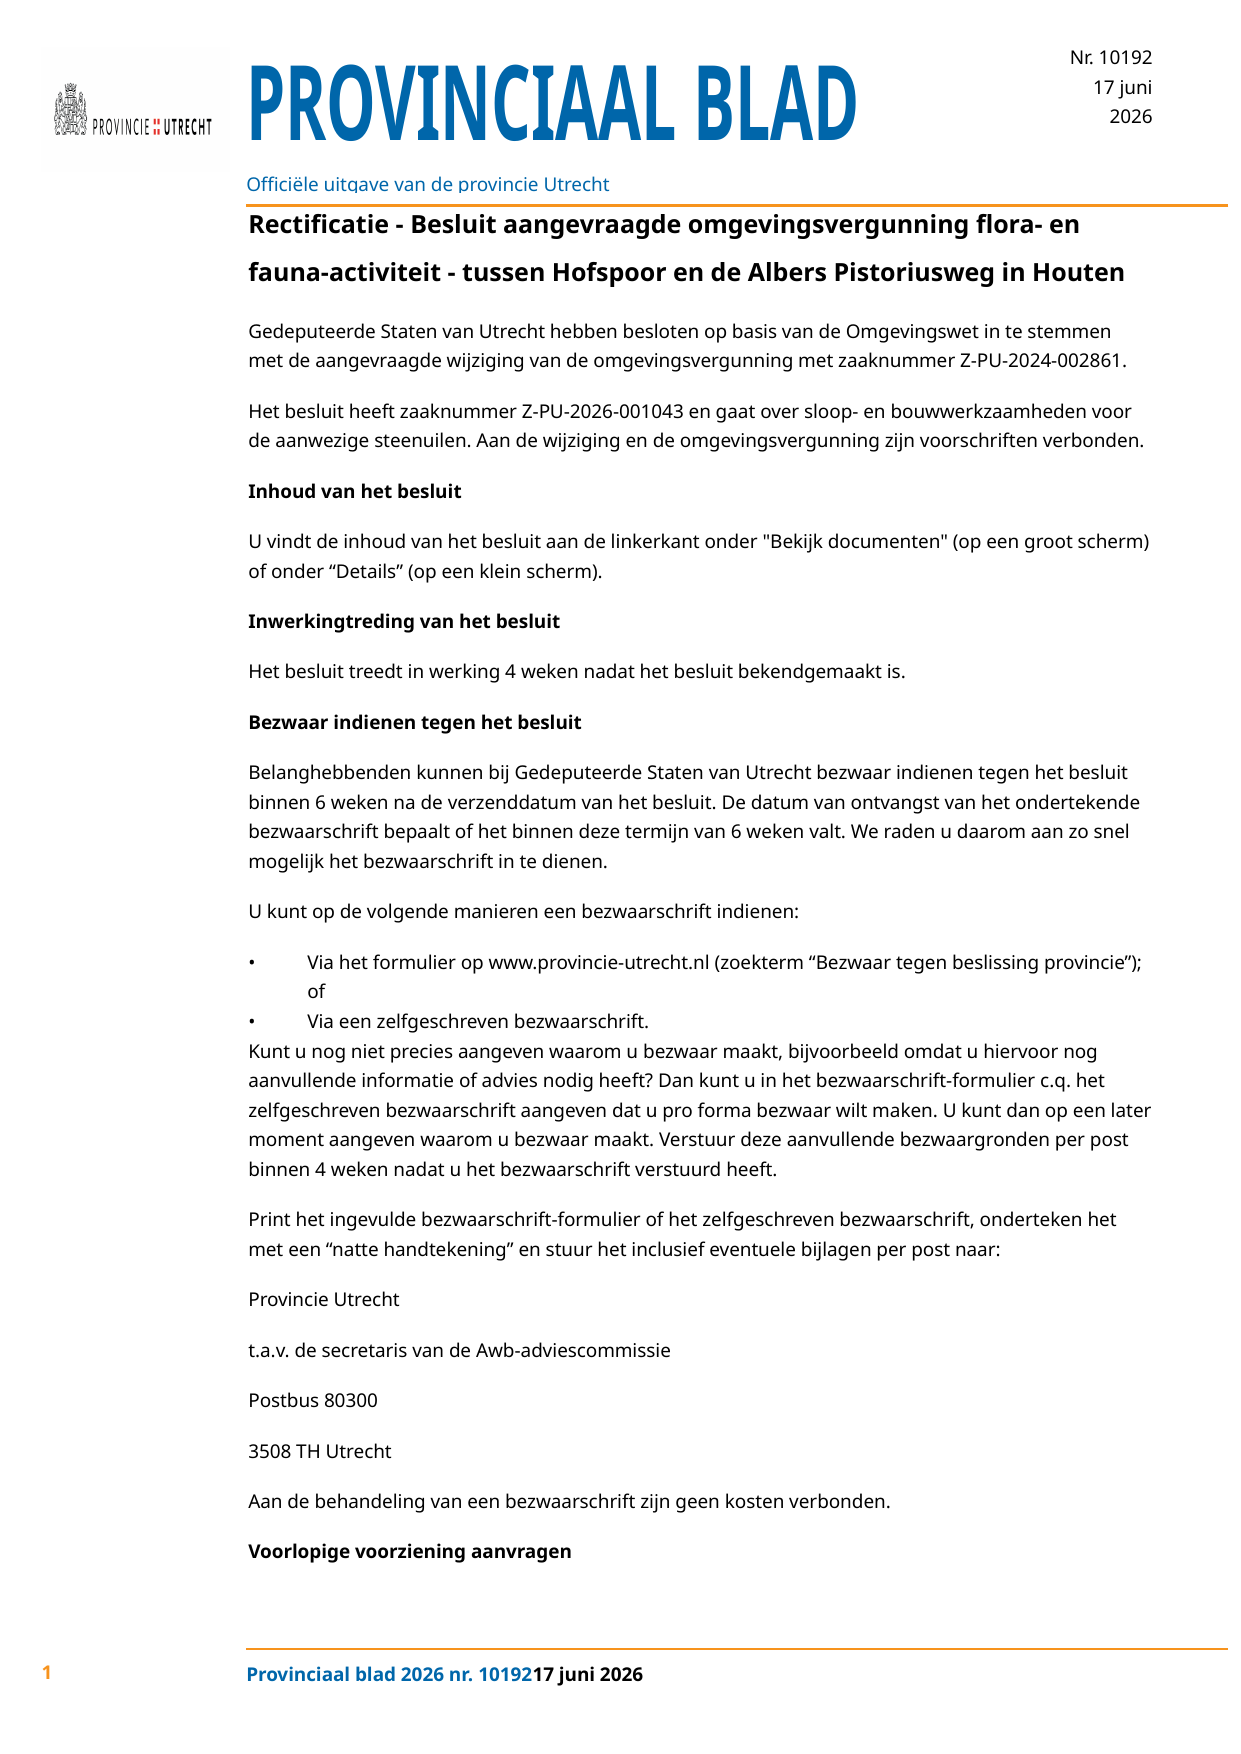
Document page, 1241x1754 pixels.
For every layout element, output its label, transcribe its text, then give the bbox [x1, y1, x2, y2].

text Kunt u nog niet precies aangeven waarom u bezwaar maakt, bijvoorbeeld omdat u hiervoor nog aanvullende informatie of advies nodig heeft? Dan kunt u in het bezwaarschrift-formulier c.q. het zelfgeschreven bezwaarschrift aangeven dat u pro forma bezwaar wilt maken. U kunt dan op een later moment aangeven waarom u bezwaar maakt. Verstuur deze aanvullende bezwaargronden per post binnen 4 weken nadat u het bezwaarschrift verstuurd heeft. [248, 1038, 1152, 1182]
text Bezwaar indienen tegen het besluit [248, 709, 1152, 735]
text Rectificatie - Besluit aangevraagde omgevingsvergunning flora- en fauna-activiteit - tussen Hofspoor en de Albers Pistoriusweg in Houten [248, 207, 1152, 288]
text Het besluit heeft zaaknummer Z-PU-2026-001043 en gaat over sloop- en bouwwerkzaamheden voor de aanwezige steenuilen. Aan de wijziging en de omgevingsvergunning zijn voorschriften verbonden. [248, 398, 1152, 453]
text Voorlopige voorziening aanvragen [248, 1539, 1152, 1564]
text 3508 TH Utrecht [248, 1438, 1152, 1464]
text Print het ingevulde bezwaarschrift-formulier of het zelfgeschreven bezwaarschrift, onderteken het met een “natte handtekening” en stuur het inclusief eventuele bijlagen per post naar: [248, 1207, 1152, 1262]
text U vindt de inhoud van het besluit aan de linkerkant onder "Bekijk documenten" (op een groot scherm) of onder “Details” (op een klein scherm). [248, 528, 1152, 584]
text t.a.v. de secretaris van de Awb-adviescommissie [248, 1337, 1152, 1363]
list Via een zelfgeschreven bezwaarschrift. [248, 1008, 1152, 1034]
text Het besluit treedt in werking 4 weken nadat het besluit bekendgemaakt is. [248, 659, 1152, 684]
text Belanghebbenden kunnen bij Gedeputeerde Staten van Utrecht bezwaar indienen tegen het besluit binnen 6 weken na de verzenddatum van het besluit. De datum van ontvangst van het ondertekende bezwaarschrift bepaalt of het binnen deze termijn van 6 weken valt. We raden u daarom aan zo snel mogelijk het bezwaarschrift in te dienen. [248, 759, 1152, 874]
text Inhoud van het besluit [248, 478, 1152, 504]
text Provincie Utrecht [248, 1287, 1152, 1312]
picture [41, 47, 231, 172]
text Aan de behandeling van een bezwaarschrift zijn geen kosten verbonden. [248, 1488, 1152, 1514]
text Inwerkingtreding van het besluit [248, 608, 1152, 634]
text Gedeputeerde Staten van Utrecht hebben besloten op basis van de Omgevingswet in te stemmen met de aangevraagde wijziging van de omgevingsvergunning met zaaknummer Z-PU-2024-002861. [248, 318, 1152, 373]
text U kunt op de volgende manieren een bezwaarschrift indienen: [248, 899, 1152, 924]
text Postbus 80300 [248, 1387, 1152, 1413]
list Via het formulier op www.provincie-utrecht.nl (zoekterm “Bezwaar tegen beslissing provincie”); of [248, 949, 1152, 1004]
